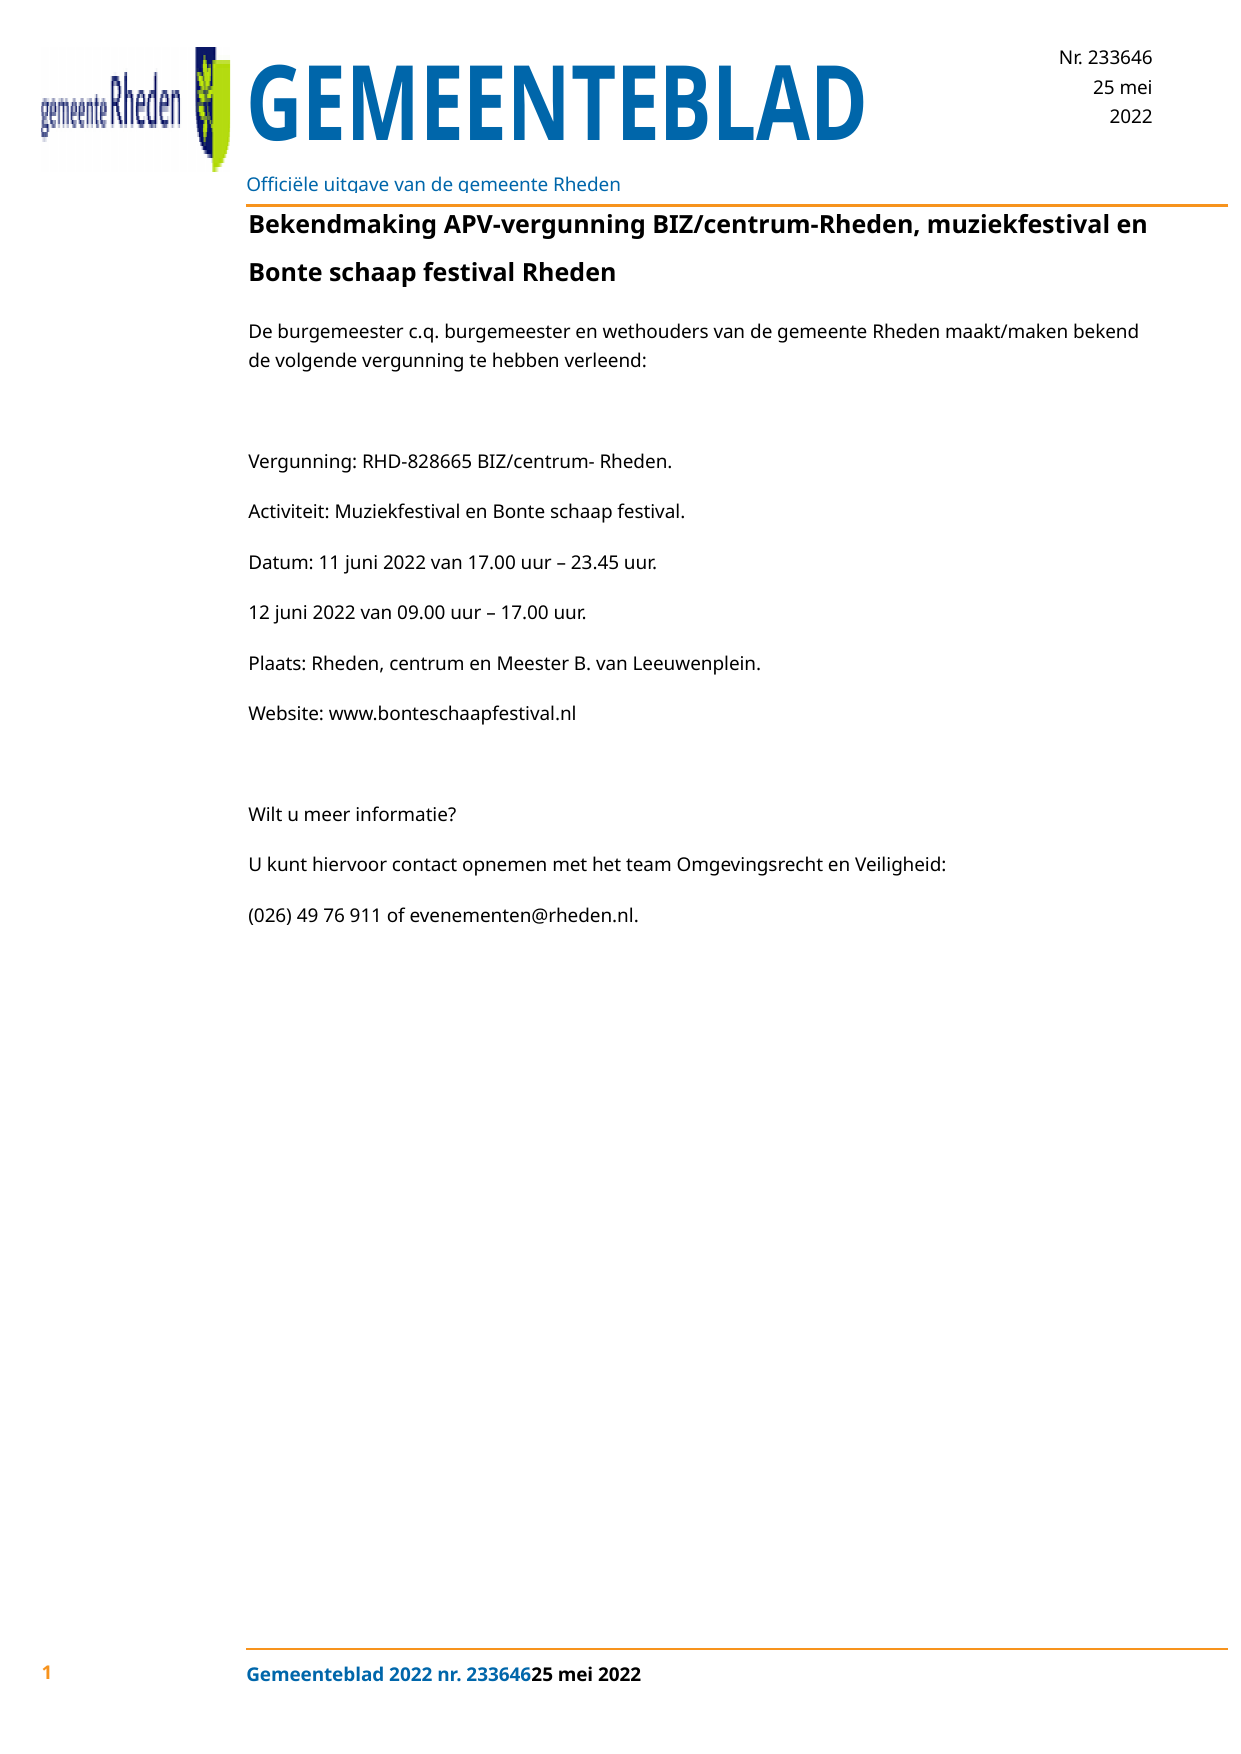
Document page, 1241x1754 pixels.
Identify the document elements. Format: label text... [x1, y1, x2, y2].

text Wilt u meer informatie? [248, 801, 1152, 827]
text Plaats: Rheden, centrum en Meester B. van Leeuwenplein. [248, 650, 1152, 676]
text Website: www.bonteschaapfestival.nl [248, 700, 1152, 726]
text 12 juni 2022 van 09.00 uur – 17.00 uur. [248, 599, 1152, 625]
text Datum: 11 juni 2022 van 17.00 uur – 23.45 uur. [248, 549, 1152, 575]
text Bekendmaking APV-vergunning BIZ/centrum-Rheden, muziekfestival en Bonte schaap festival Rheden [248, 207, 1152, 288]
text Activiteit: Muziekfestival en Bonte schaap festival. [248, 499, 1152, 524]
text Vergunning: RHD-828665 BIZ/centrum- Rheden. [248, 448, 1152, 474]
text De burgemeester c.q. burgemeester en wethouders van de gemeente Rheden maakt/maken bekend de volgende vergunning te hebben verleend: [248, 318, 1152, 373]
text (026) 49 76 911 of evenementen@rheden.nl. [248, 902, 1152, 928]
text U kunt hiervoor contact opnemen met het team Omgevingsrecht en Veiligheid: [248, 852, 1152, 877]
picture [41, 47, 231, 172]
